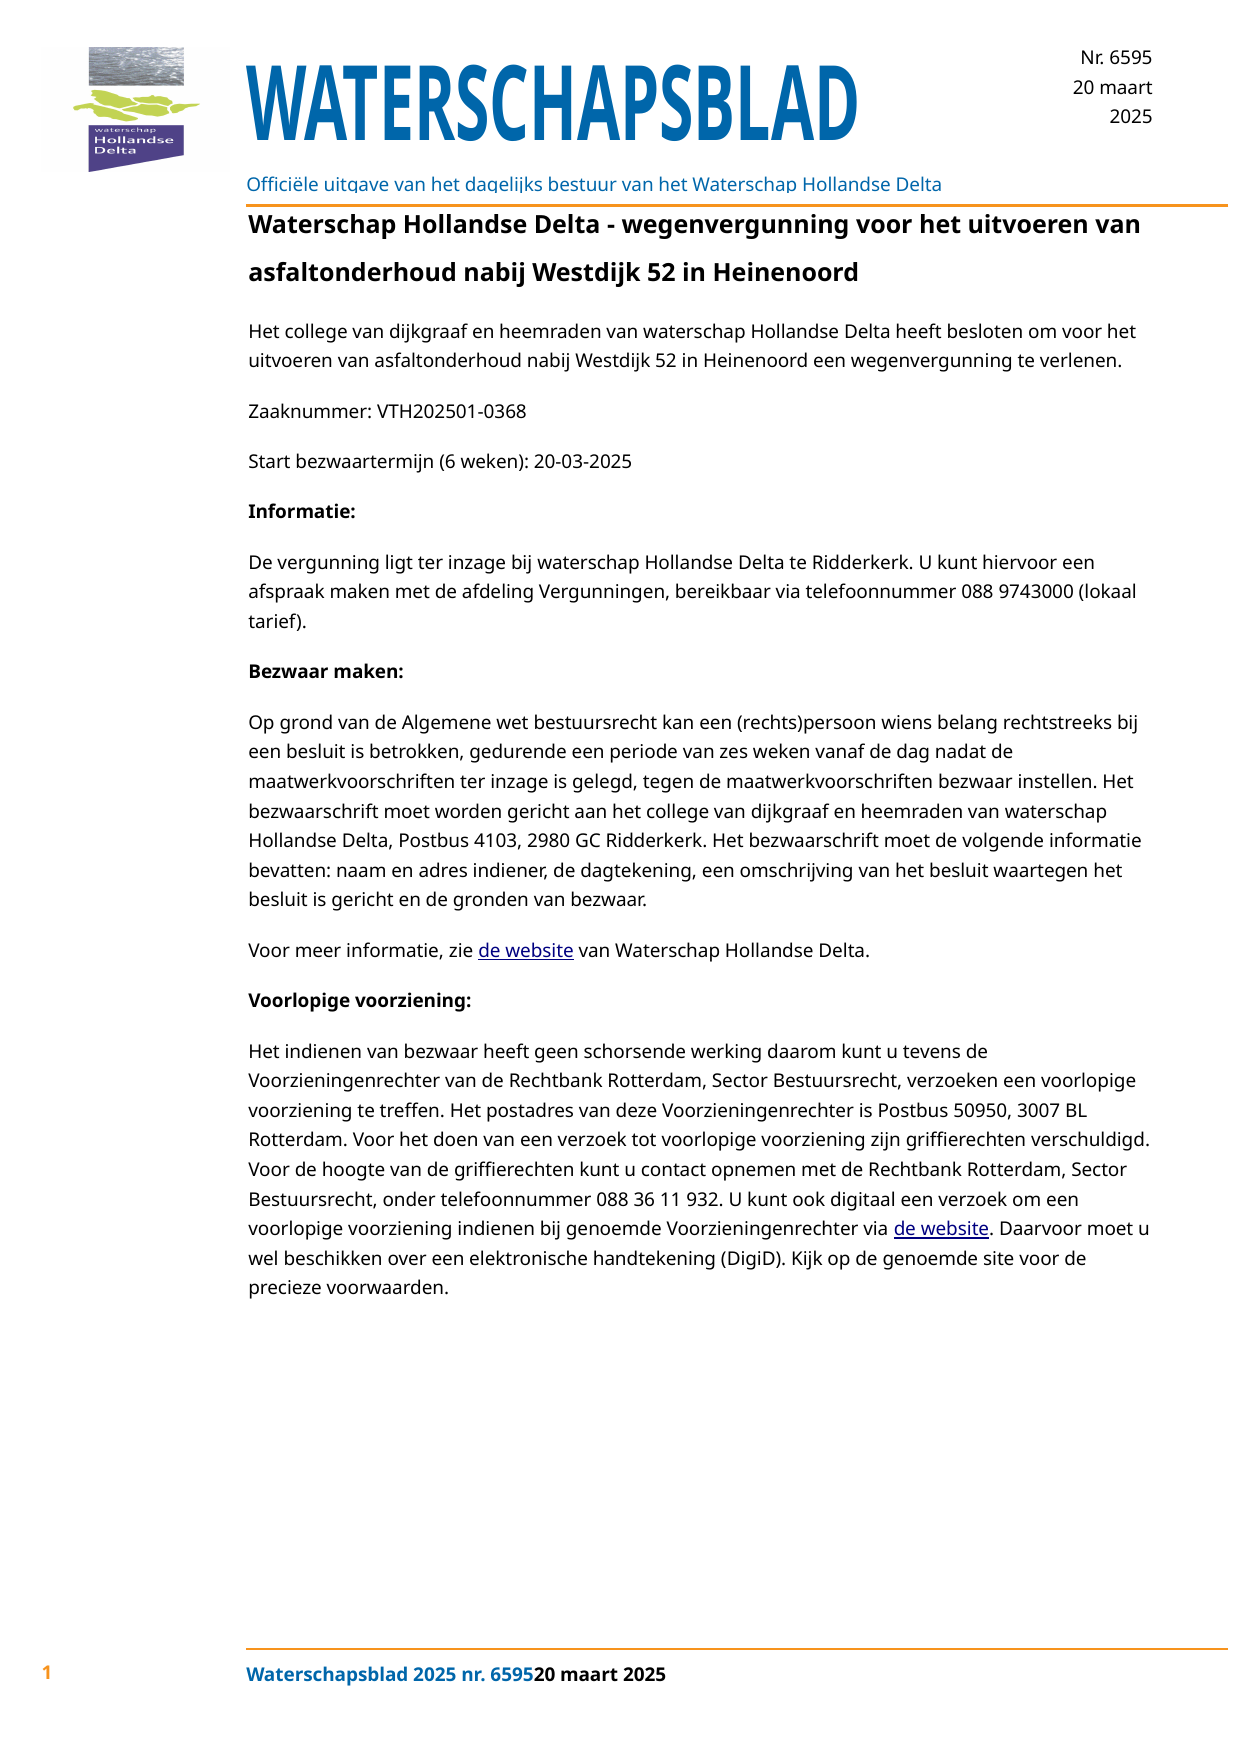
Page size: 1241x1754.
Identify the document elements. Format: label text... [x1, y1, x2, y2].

text Het college van dijkgraaf en heemraden van waterschap Hollandse Delta heeft besloten om voor het uitvoeren van asfaltonderhoud nabij Westdijk 52 in Heinenoord een wegenvergunning te verlenen. [248, 318, 1152, 373]
text De vergunning ligt ter inzage bij waterschap Hollandse Delta te Ridderkerk. U kunt hiervoor een afspraak maken met de afdeling Vergunningen, bereikbaar via telefoonnummer 088 9743000 (lokaal tarief). [248, 549, 1152, 634]
text Informatie: [248, 499, 1152, 524]
text Waterschap Hollandse Delta - wegenvergunning voor het uitvoeren van asfaltonderhoud nabij Westdijk 52 in Heinenoord [248, 207, 1152, 288]
text Zaaknummer: VTH202501-0368 [248, 398, 1152, 424]
text Bezwaar maken: [248, 659, 1152, 684]
text Start bezwaartermijn (6 weken): 20-03-2025 [248, 448, 1152, 474]
picture [41, 47, 231, 172]
text Het indienen van bezwaar heeft geen schorsende werking daarom kunt u tevens de Voorzieningenrechter van de Rechtbank Rotterdam, Sector Bestuursrecht, verzoeken een voorlopige voorziening te treffen. Het postadres van deze Voorzieningenrechter is Postbus 50950, 3007 BL Rotterdam. Voor het doen van een verzoek tot voorlopige voorziening zijn griffierechten verschuldigd. Voor de hoogte van de griffierechten kunt u contact opnemen met de Rechtbank Rotterdam, Sector Bestuursrecht, onder telefoonnummer 088 36 11 932. U kunt ook digitaal een verzoek om een voorlopige voorziening indienen bij genoemde Voorzieningenrechter via de website. Daarvoor moet u wel beschikken over een elektronische handtekening (DigiD). Kijk op de genoemde site voor de precieze voorwaarden. [248, 1038, 1152, 1300]
text Op grond van de Algemene wet bestuursrecht kan een (rechts)persoon wiens belang rechtstreeks bij een besluit is betrokken, gedurende een periode van zes weken vanaf de dag nadat de maatwerkvoorschriften ter inzage is gelegd, tegen de maatwerkvoorschriften bezwaar instellen. Het bezwaarschrift moet worden gericht aan het college van dijkgraaf en heemraden van waterschap Hollandse Delta, Postbus 4103, 2980 GC Ridderkerk. Het bezwaarschrift moet de volgende informatie bevatten: naam en adres indiener, de dagtekening, een omschrijving van het besluit waartegen het besluit is gericht en de gronden van bezwaar. [248, 709, 1152, 912]
text Voor meer informatie, zie de website van Waterschap Hollandse Delta. [248, 937, 1152, 963]
text Voorlopige voorziening: [248, 987, 1152, 1013]
